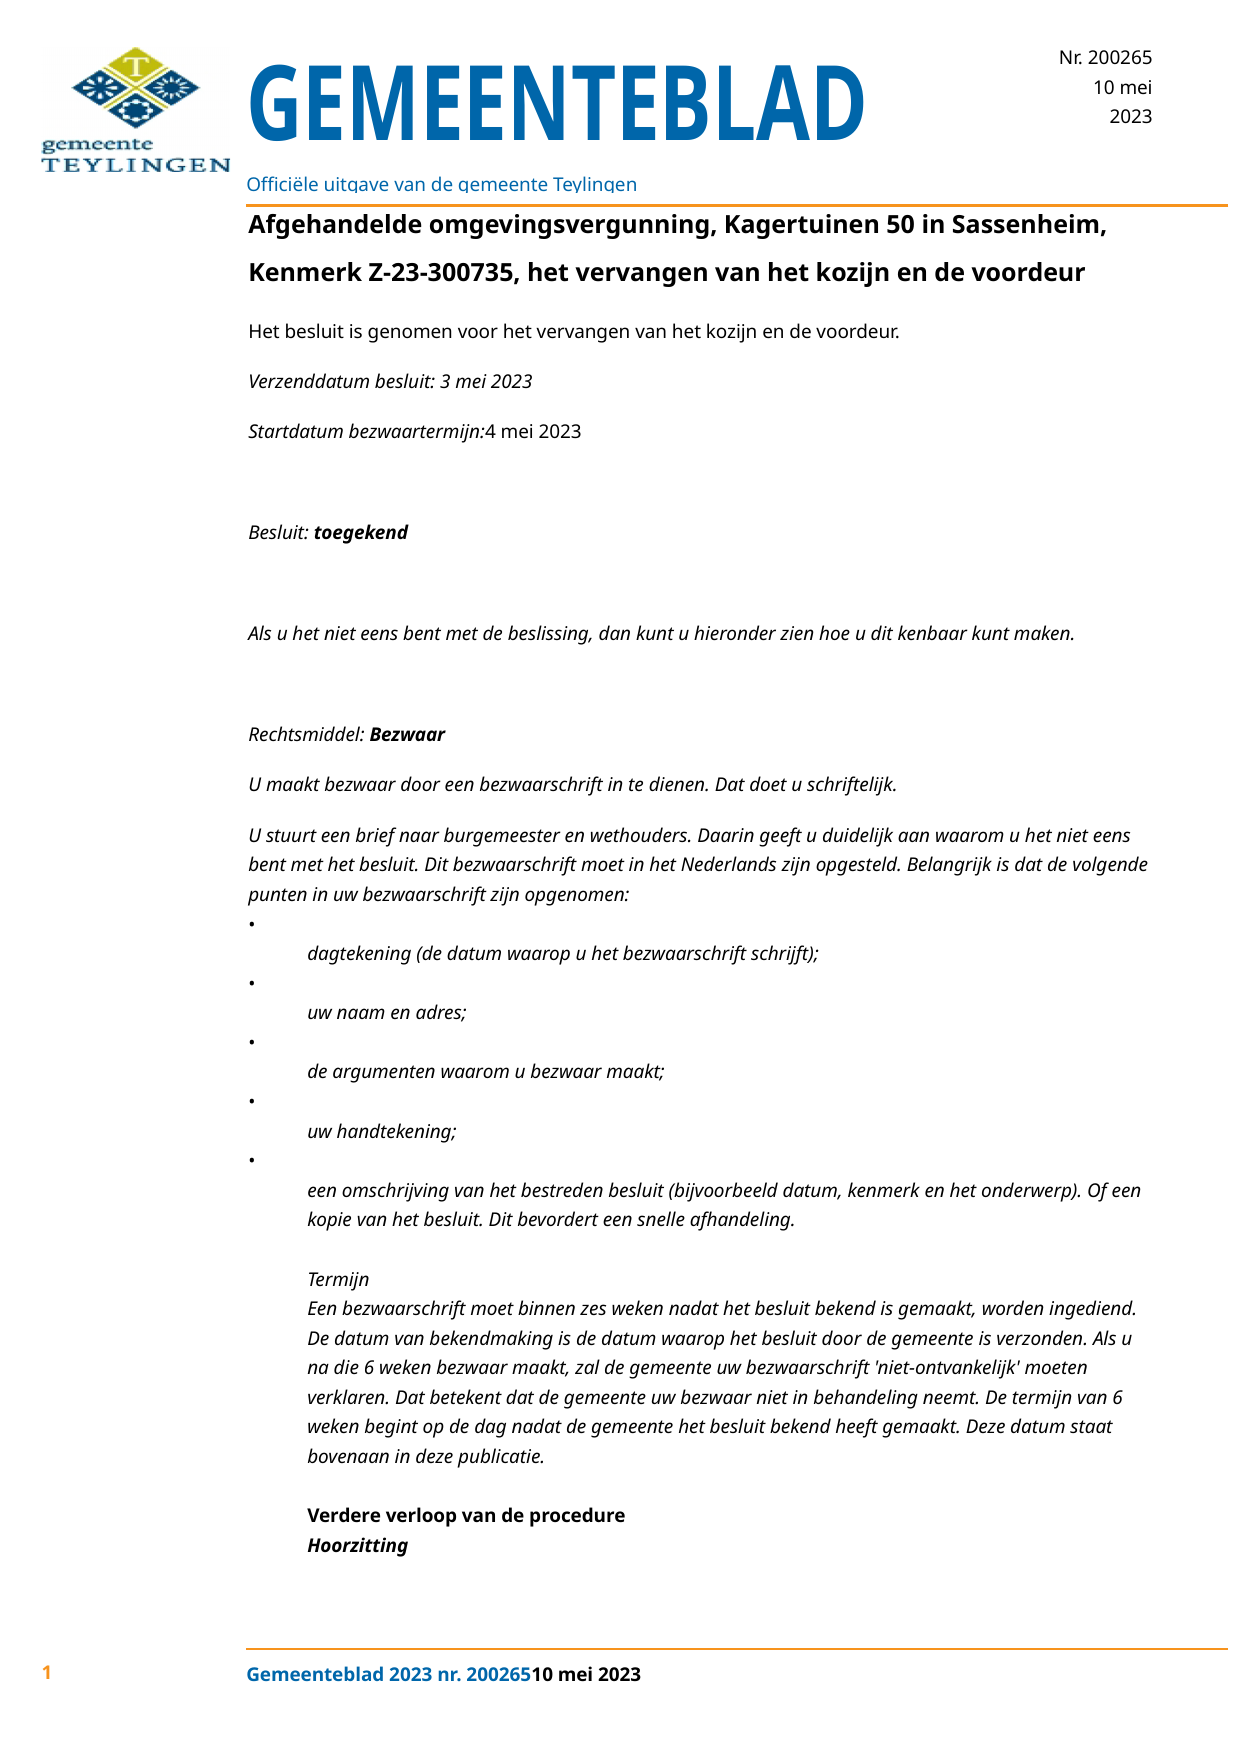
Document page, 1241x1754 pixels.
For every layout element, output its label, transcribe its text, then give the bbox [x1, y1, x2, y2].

list uw naam en adres; [248, 999, 1152, 1025]
text U maakt bezwaar door een bezwaarschrift in te dienen. Dat doet u schriftelijk. [248, 772, 1152, 797]
text Het besluit is genomen voor het vervangen van het kozijn en de voordeur. [248, 318, 1152, 344]
list de argumenten waarom u bezwaar maakt; [248, 1059, 1152, 1084]
list uw handtekening; [248, 1118, 1152, 1144]
list Verdere verloop van de procedure [248, 1502, 1152, 1528]
text Als u het niet eens bent met de beslissing, dan kunt u hieronder zien hoe u dit kenbaar kunt maken. [248, 620, 1152, 646]
text Startdatum bezwaartermijn:4 mei 2023 [248, 419, 1152, 444]
list een omschrijving van het bestreden besluit (bijvoorbeeld datum, kenmerk en het onderwerp). Of een kopie van het besluit. Dit bevordert een snelle afhandeling. [248, 1177, 1152, 1232]
list dagtekening (de datum waarop u het bezwaarschrift schrijft); [248, 940, 1152, 966]
text Afgehandelde omgevingsvergunning, Kagertuinen 50 in Sassenheim, Kenmerk Z-23-300735, het vervangen van het kozijn en de voordeur [248, 207, 1152, 288]
text Besluit: toegekend [248, 519, 1152, 545]
text Rechtsmiddel: Bezwaar [248, 721, 1152, 747]
list Hoorzitting [248, 1532, 1152, 1558]
text U stuurt een brief naar burgemeester en wethouders. Daarin geeft u duidelijk aan waarom u het niet eens bent met het besluit. Dit bezwaarschrift moet in het Nederlands zijn opgesteld. Belangrijk is dat de volgende punten in uw bezwaarschrift zijn opgenomen: [248, 822, 1152, 907]
list Een bezwaarschrift moet binnen zes weken nadat het besluit bekend is gemaakt, worden ingediend. De datum van bekendmaking is de datum waarop het besluit door de gemeente is verzonden. Als u na die 6 weken bezwaar maakt, zal de gemeente uw bezwaarschrift 'niet-ontvankelijk' moeten verklaren. Dat betekent dat de gemeente uw bezwaar niet in behandeling neemt. De termijn van 6 weken begint op de dag nadat de gemeente het besluit bekend heeft gemaakt. Deze datum staat bovenaan in deze publicatie. [248, 1295, 1152, 1469]
text Verzenddatum besluit: 3 mei 2023 [248, 368, 1152, 394]
picture [41, 47, 231, 172]
list Termijn [248, 1266, 1152, 1292]
